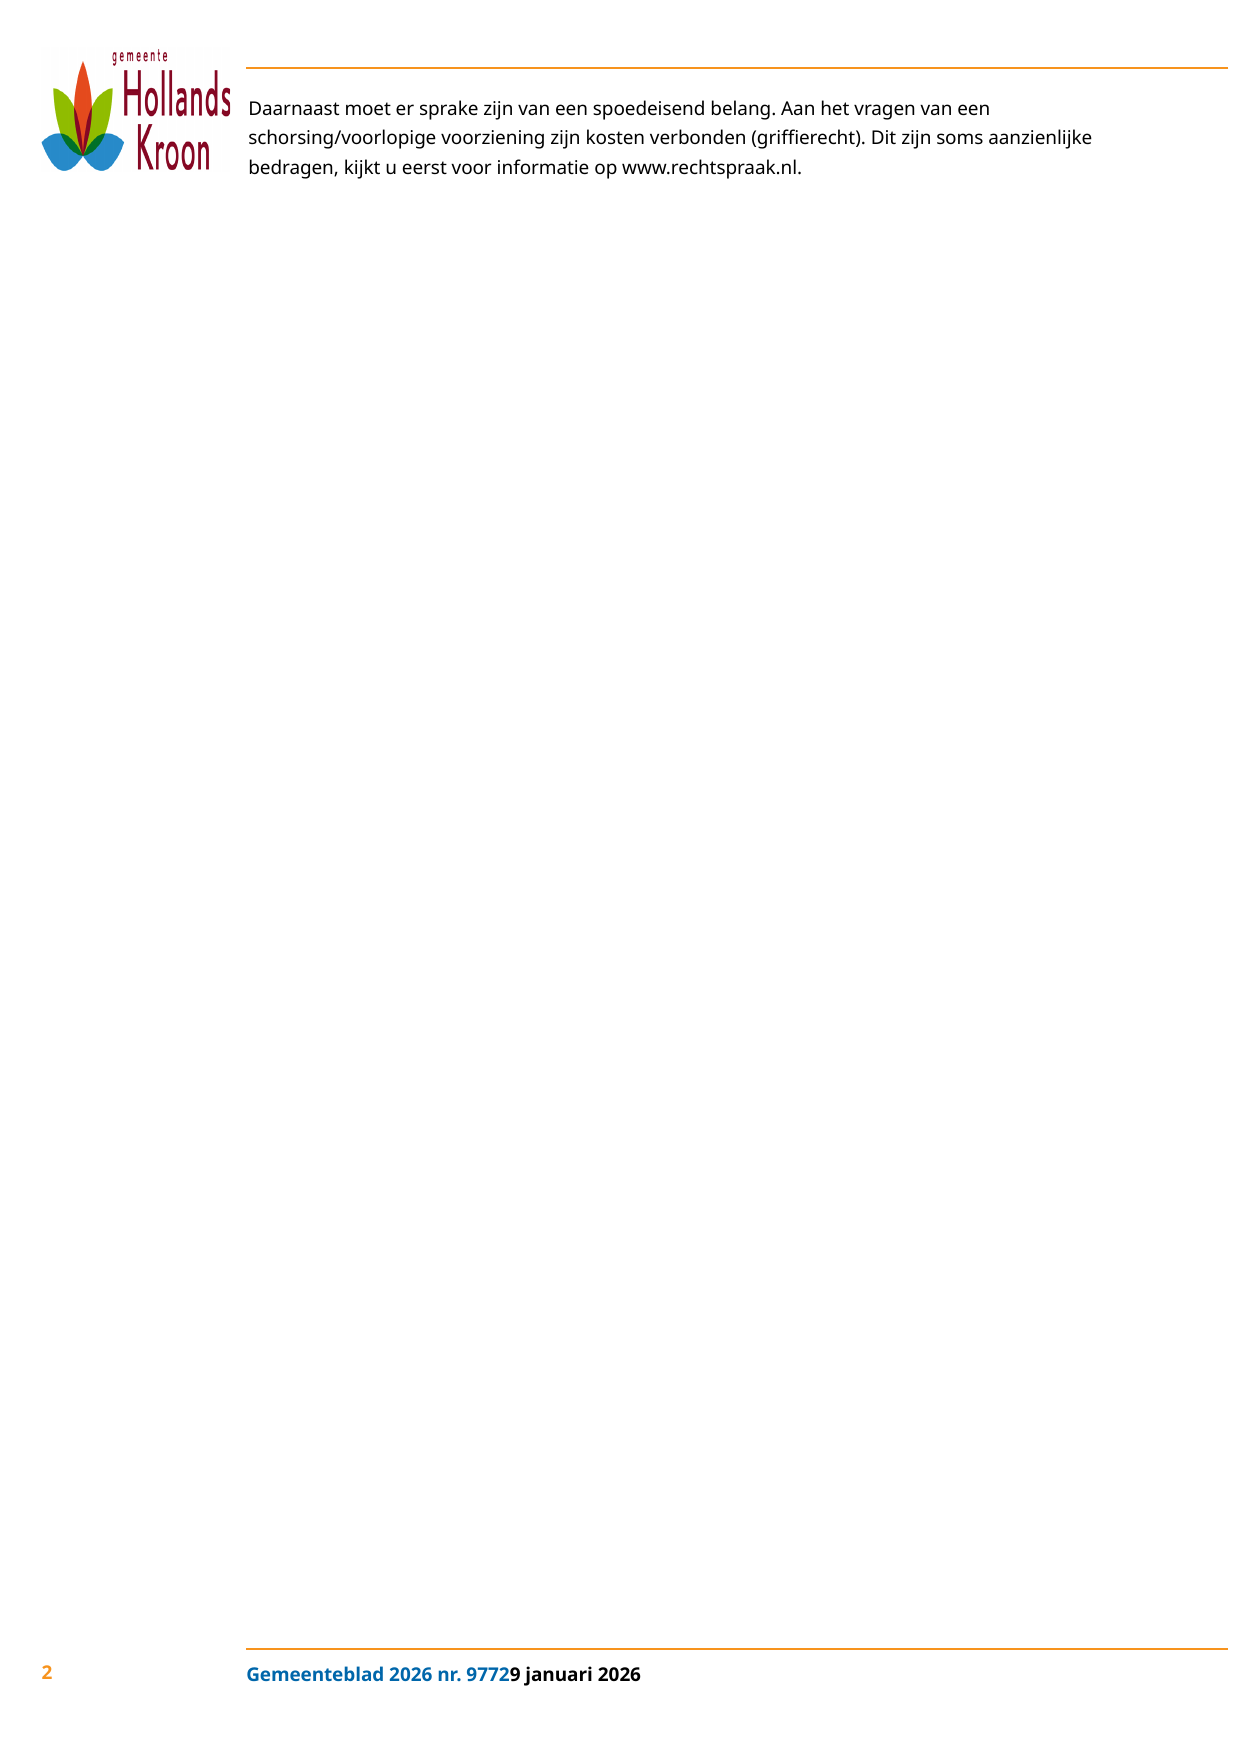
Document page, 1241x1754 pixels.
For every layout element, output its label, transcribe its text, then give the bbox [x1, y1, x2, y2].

text Daarnaast moet er sprake zijn van een spoedeisend belang. Aan het vragen van een schorsing/voorlopige voorziening zijn kosten verbonden (griffierecht). Dit zijn soms aanzienlijke bedragen, kijkt u eerst voor informatie op www.rechtspraak.nl. [248, 95, 1152, 180]
picture [41, 47, 231, 172]
